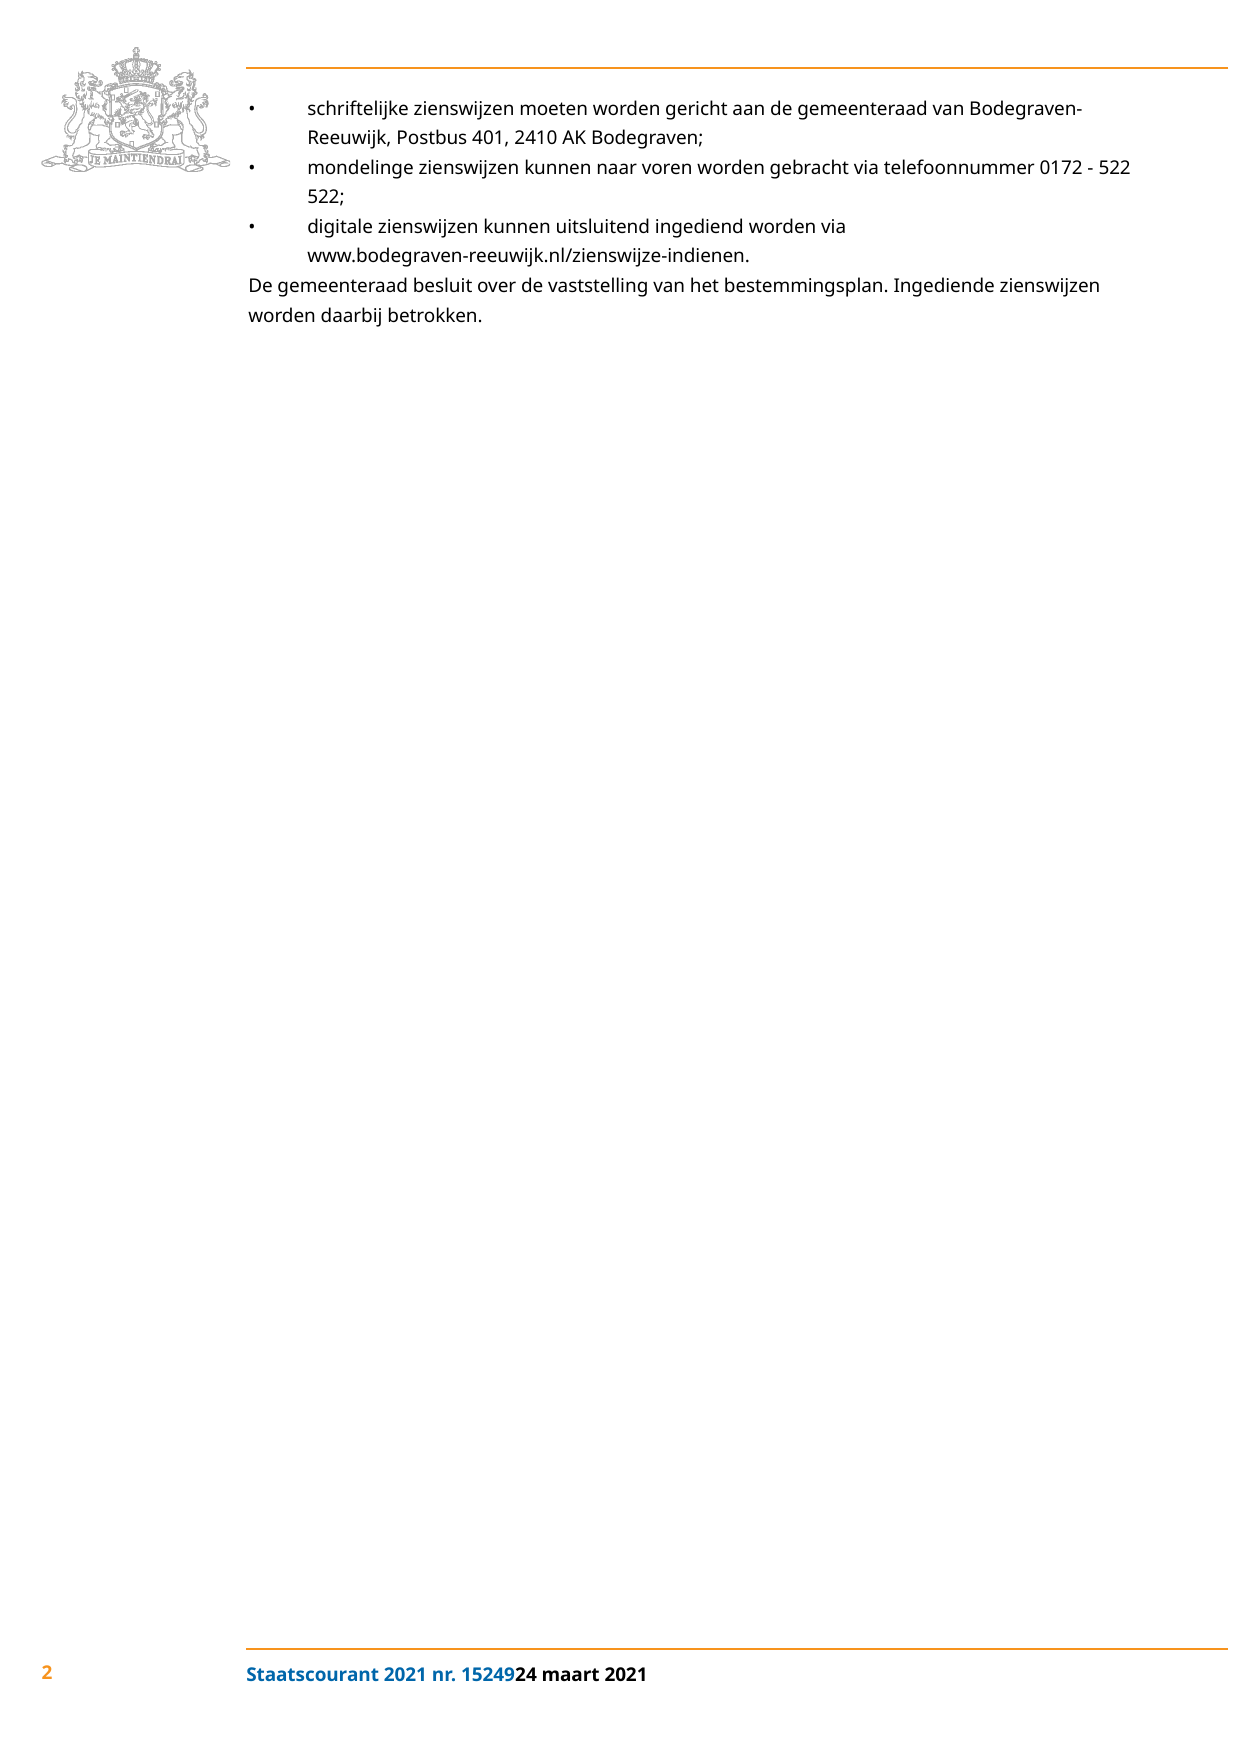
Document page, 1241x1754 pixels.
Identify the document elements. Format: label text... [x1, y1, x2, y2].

list digitale zienswijzen kunnen uitsluitend ingediend worden via www.bodegraven-reeuwijk.nl/zienswijze-indienen. [248, 213, 1152, 268]
list schriftelijke zienswijzen moeten worden gericht aan de gemeenteraad van Bodegraven-Reeuwijk, Postbus 401, 2410 AK Bodegraven; [248, 95, 1152, 150]
text De gemeenteraad besluit over de vaststelling van het bestemmingsplan. Ingediende zienswijzen worden daarbij betrokken. [248, 272, 1152, 328]
picture [41, 47, 231, 172]
list mondelinge zienswijzen kunnen naar voren worden gebracht via telefoonnummer 0172 - 522 522; [248, 154, 1152, 209]
